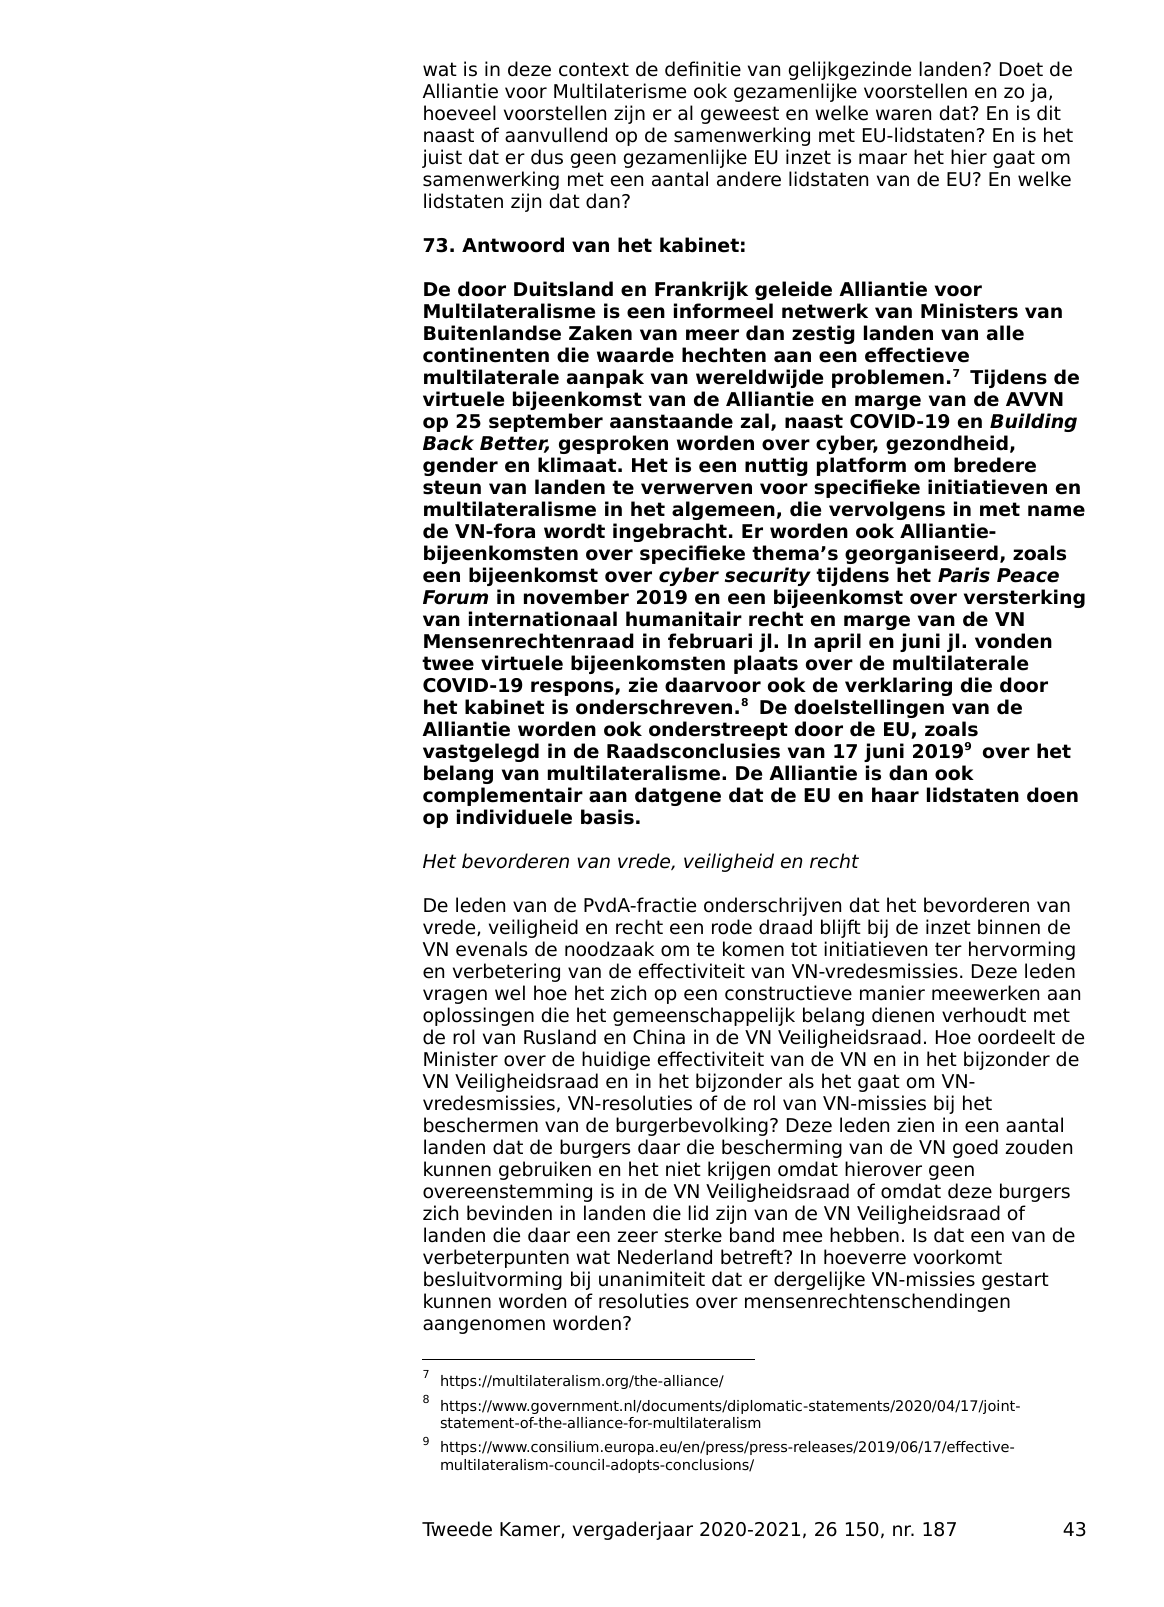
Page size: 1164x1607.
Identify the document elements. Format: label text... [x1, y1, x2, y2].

subtitle 73. Antwoord van het kabinet: [422, 235, 1087, 257]
subtitle Het bevorderen van vrede, veiligheid en recht [422, 851, 1087, 873]
text https://www.consilium.europa.eu/en/press/press-releases/2019/06/17/effective-multilateralism-council-adopts-conclusions/ [422, 1435, 1087, 1474]
text https://www.government.nl/documents/diplomatic-statements/2020/04/17/joint-statement-of-the-alliance-for-multilateralism [422, 1393, 1087, 1432]
text De leden van de PvdA-fractie onderschrijven dat het bevorderen van vrede, veiligheid en recht een rode draad blijft bij de inzet binnen de VN evenals de noodzaak om te komen tot initiatieven ter hervorming en verbetering van de effectiviteit van VN-vredesmissies. Deze leden vragen wel hoe het zich op een constructieve manier meewerken aan oplossingen die het gemeenschappelijk belang dienen verhoudt met de rol van Rusland en China in de VN Veiligheidsraad. Hoe oordeelt de Minister over de huidige effectiviteit van de VN en in het bijzonder de VN Veiligheidsraad en in het bijzonder als het gaat om VN-vredesmissies, VN-resoluties of de rol van VN-missies bij het beschermen van de burgerbevolking? Deze leden zien in een aantal landen dat de burgers daar die bescherming van de VN goed zouden kunnen gebruiken en het niet krijgen omdat hierover geen overeenstemming is in de VN Veiligheidsraad of omdat deze burgers zich bevinden in landen die lid zijn van de VN Veiligheidsraad of landen die daar een zeer sterke band mee hebben. Is dat een van de verbeterpunten wat Nederland betreft? In hoeverre voorkomt besluitvorming bij unanimiteit dat er dergelijke VN-missies gestart kunnen worden of resoluties over mensenrechtenschendingen aangenomen worden? [422, 895, 1087, 1335]
text https://multilateralism.org/the-alliance/ [422, 1368, 1087, 1391]
text De door Duitsland en Frankrijk geleide Alliantie voor Multilateralisme is een informeel netwerk van Ministers van Buitenlandse Zaken van meer dan zestig landen van alle continenten die waarde hechten aan een effectieve multilaterale aanpak van wereldwijde problemen. Tijdens de virtuele bijeenkomst van de Alliantie en marge van de AVVN op 25 september aanstaande zal, naast COVID-19 en Building Back Better, gesproken worden over cyber, gezondheid, gender en klimaat. Het is een nuttig platform om bredere steun van landen te verwerven voor specifieke initiatieven en multilateralisme in het algemeen, die vervolgens in met name de VN-fora wordt ingebracht. Er worden ook Alliantie-bijeenkomsten over specifieke thema’s georganiseerd, zoals een bijeenkomst over cyber security tijdens het Paris Peace Forum in november 2019 en een bijeenkomst over versterking van internationaal humanitair recht en marge van de VN Mensenrechtenraad in februari jl. In april en juni jl. vonden twee virtuele bijeenkomsten plaats over de multilaterale COVID-19 respons, zie daarvoor ook de verklaring die door het kabinet is onderschreven. De doelstellingen van de Alliantie worden ook onderstreept door de EU, zoals vastgelegd in de Raadsconclusies van 17 juni 2019 over het belang van multilateralisme. De Alliantie is dan ook complementair aan datgene dat de EU en haar lidstaten doen op individuele basis. [422, 279, 1087, 829]
text wat is in deze context de definitie van gelijkgezinde landen? Doet de Alliantie voor Multilaterisme ook gezamenlijke voorstellen en zo ja, hoeveel voorstellen zijn er al geweest en welke waren dat? En is dit naast of aanvullend op de samenwerking met EU-lidstaten? En is het juist dat er dus geen gezamenlijke EU inzet is maar het hier gaat om samenwerking met een aantal andere lidstaten van de EU? En welke lidstaten zijn dat dan? [422, 59, 1087, 213]
